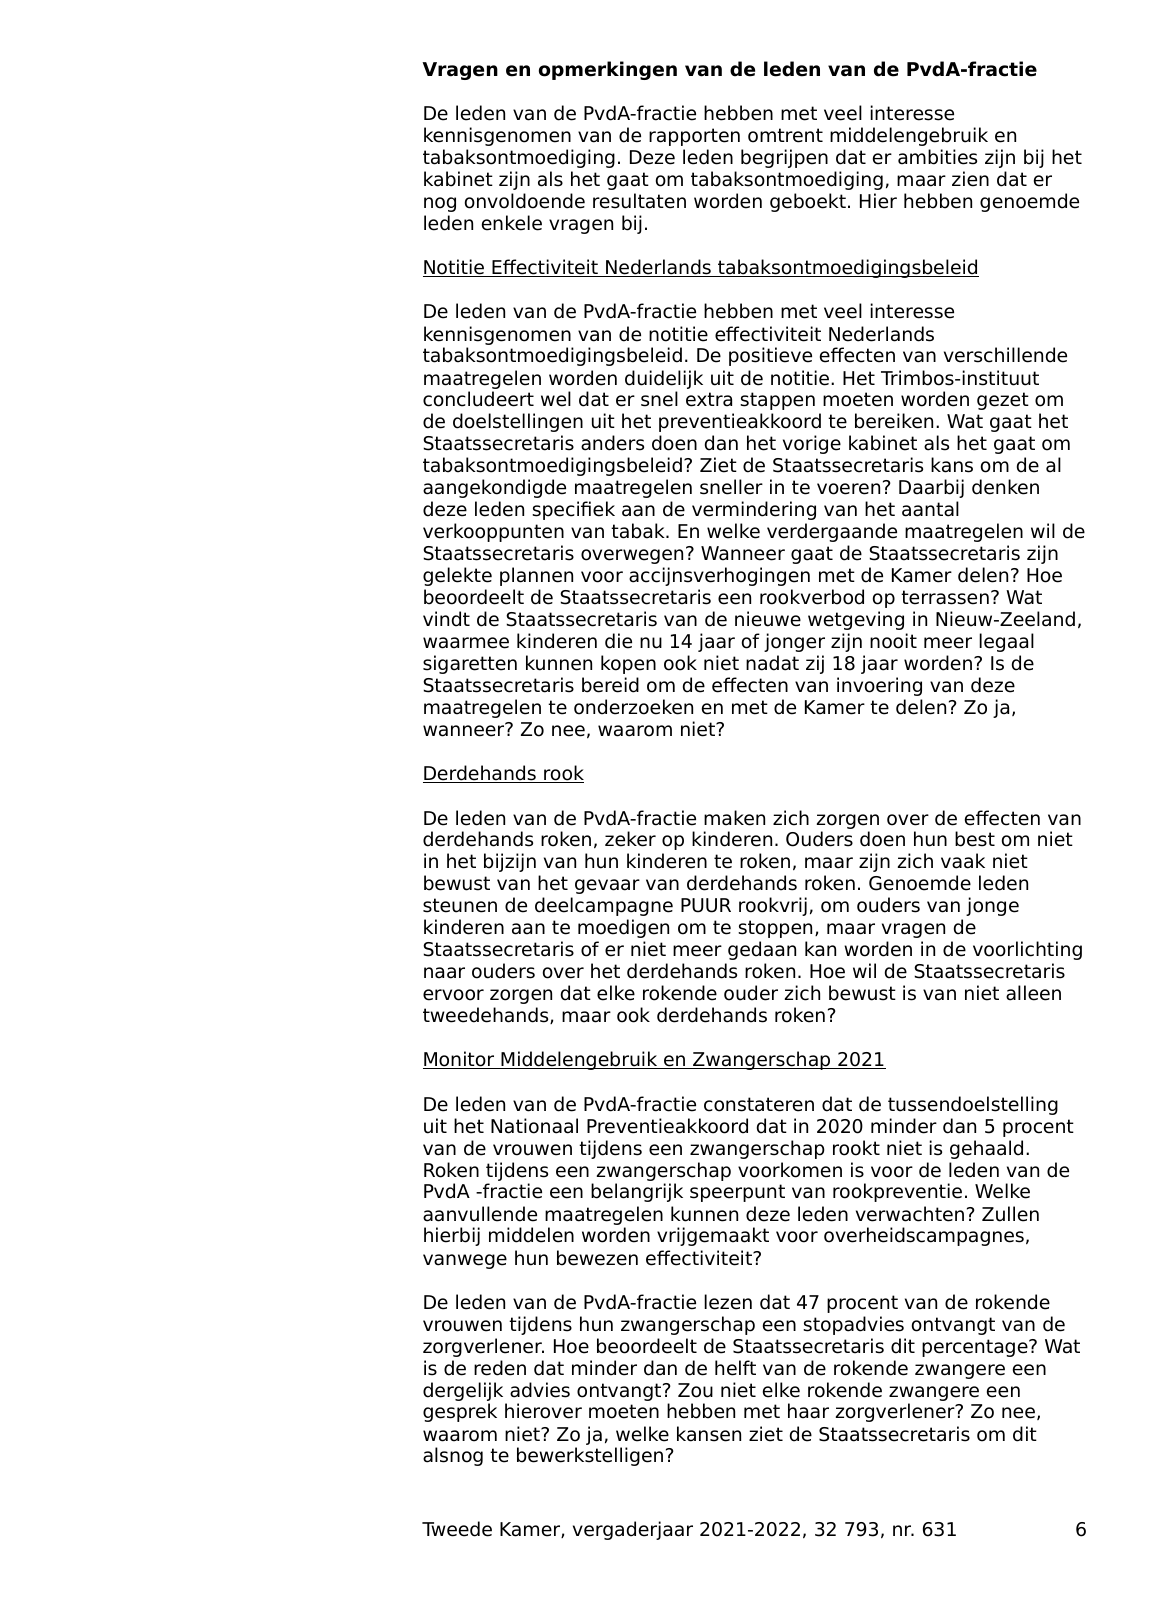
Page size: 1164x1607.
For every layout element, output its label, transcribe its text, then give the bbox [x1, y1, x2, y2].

subtitle Notitie Effectiviteit Nederlands tabaksontmoedigingsbeleid [422, 257, 1087, 279]
text De leden van de PvdA-fractie constateren dat de tussendoelstelling uit het Nationaal Preventieakkoord dat in 2020 minder dan 5 procent van de vrouwen tijdens een zwangerschap rookt niet is gehaald. Roken tijdens een zwangerschap voorkomen is voor de leden van de PvdA -fractie een belangrijk speerpunt van rookpreventie. Welke aanvullende maatregelen kunnen deze leden verwachten? Zullen hierbij middelen worden vrijgemaakt voor overheidscampagnes, vanwege hun bewezen effectiviteit? [422, 1093, 1087, 1269]
subtitle Vragen en opmerkingen van de leden van de PvdA-fractie [422, 59, 1087, 81]
text De leden van de PvdA-fractie hebben met veel interesse kennisgenomen van de notitie effectiviteit Nederlands tabaksontmoedigingsbeleid. De positieve effecten van verschillende maatregelen worden duidelijk uit de notitie. Het Trimbos-instituut concludeert wel dat er snel extra stappen moeten worden gezet om de doelstellingen uit het preventieakkoord te bereiken. Wat gaat het Staatssecretaris anders doen dan het vorige kabinet als het gaat om tabaksontmoedigingsbeleid? Ziet de Staatssecretaris kans om de al aangekondigde maatregelen sneller in te voeren? Daarbij denken deze leden specifiek aan de vermindering van het aantal verkooppunten van tabak. En welke verdergaande maatregelen wil de Staatssecretaris overwegen? Wanneer gaat de Staatssecretaris zijn gelekte plannen voor accijnsverhogingen met de Kamer delen? Hoe beoordeelt de Staatssecretaris een rookverbod op terrassen? Wat vindt de Staatssecretaris van de nieuwe wetgeving in Nieuw-Zeeland, waarmee kinderen die nu 14 jaar of jonger zijn nooit meer legaal sigaretten kunnen kopen ook niet nadat zij 18 jaar worden? Is de Staatssecretaris bereid om de effecten van invoering van deze maatregelen te onderzoeken en met de Kamer te delen? Zo ja, wanneer? Zo nee, waarom niet? [422, 301, 1087, 741]
subtitle Derdehands rook [422, 763, 1087, 785]
subtitle Monitor Middelengebruik en Zwangerschap 2021 [422, 1049, 1087, 1071]
text De leden van de PvdA-fractie lezen dat 47 procent van de rokende vrouwen tijdens hun zwangerschap een stopadvies ontvangt van de zorgverlener. Hoe beoordeelt de Staatssecretaris dit percentage? Wat is de reden dat minder dan de helft van de rokende zwangere een dergelijk advies ontvangt? Zou niet elke rokende zwangere een gesprek hierover moeten hebben met haar zorgverlener? Zo nee, waarom niet? Zo ja, welke kansen ziet de Staatssecretaris om dit alsnog te bewerkstelligen? [422, 1292, 1087, 1467]
text De leden van de PvdA-fractie hebben met veel interesse kennisgenomen van de rapporten omtrent middelengebruik en tabaksontmoediging. Deze leden begrijpen dat er ambities zijn bij het kabinet zijn als het gaat om tabaksontmoediging, maar zien dat er nog onvoldoende resultaten worden geboekt. Hier hebben genoemde leden enkele vragen bij. [422, 103, 1087, 235]
text De leden van de PvdA-fractie maken zich zorgen over de effecten van derdehands roken, zeker op kinderen. Ouders doen hun best om niet in het bijzijn van hun kinderen te roken, maar zijn zich vaak niet bewust van het gevaar van derdehands roken. Genoemde leden steunen de deelcampagne PUUR rookvrij, om ouders van jonge kinderen aan te moedigen om te stoppen, maar vragen de Staatssecretaris of er niet meer gedaan kan worden in de voorlichting naar ouders over het derdehands roken. Hoe wil de Staatssecretaris ervoor zorgen dat elke rokende ouder zich bewust is van niet alleen tweedehands, maar ook derdehands roken? [422, 807, 1087, 1027]
